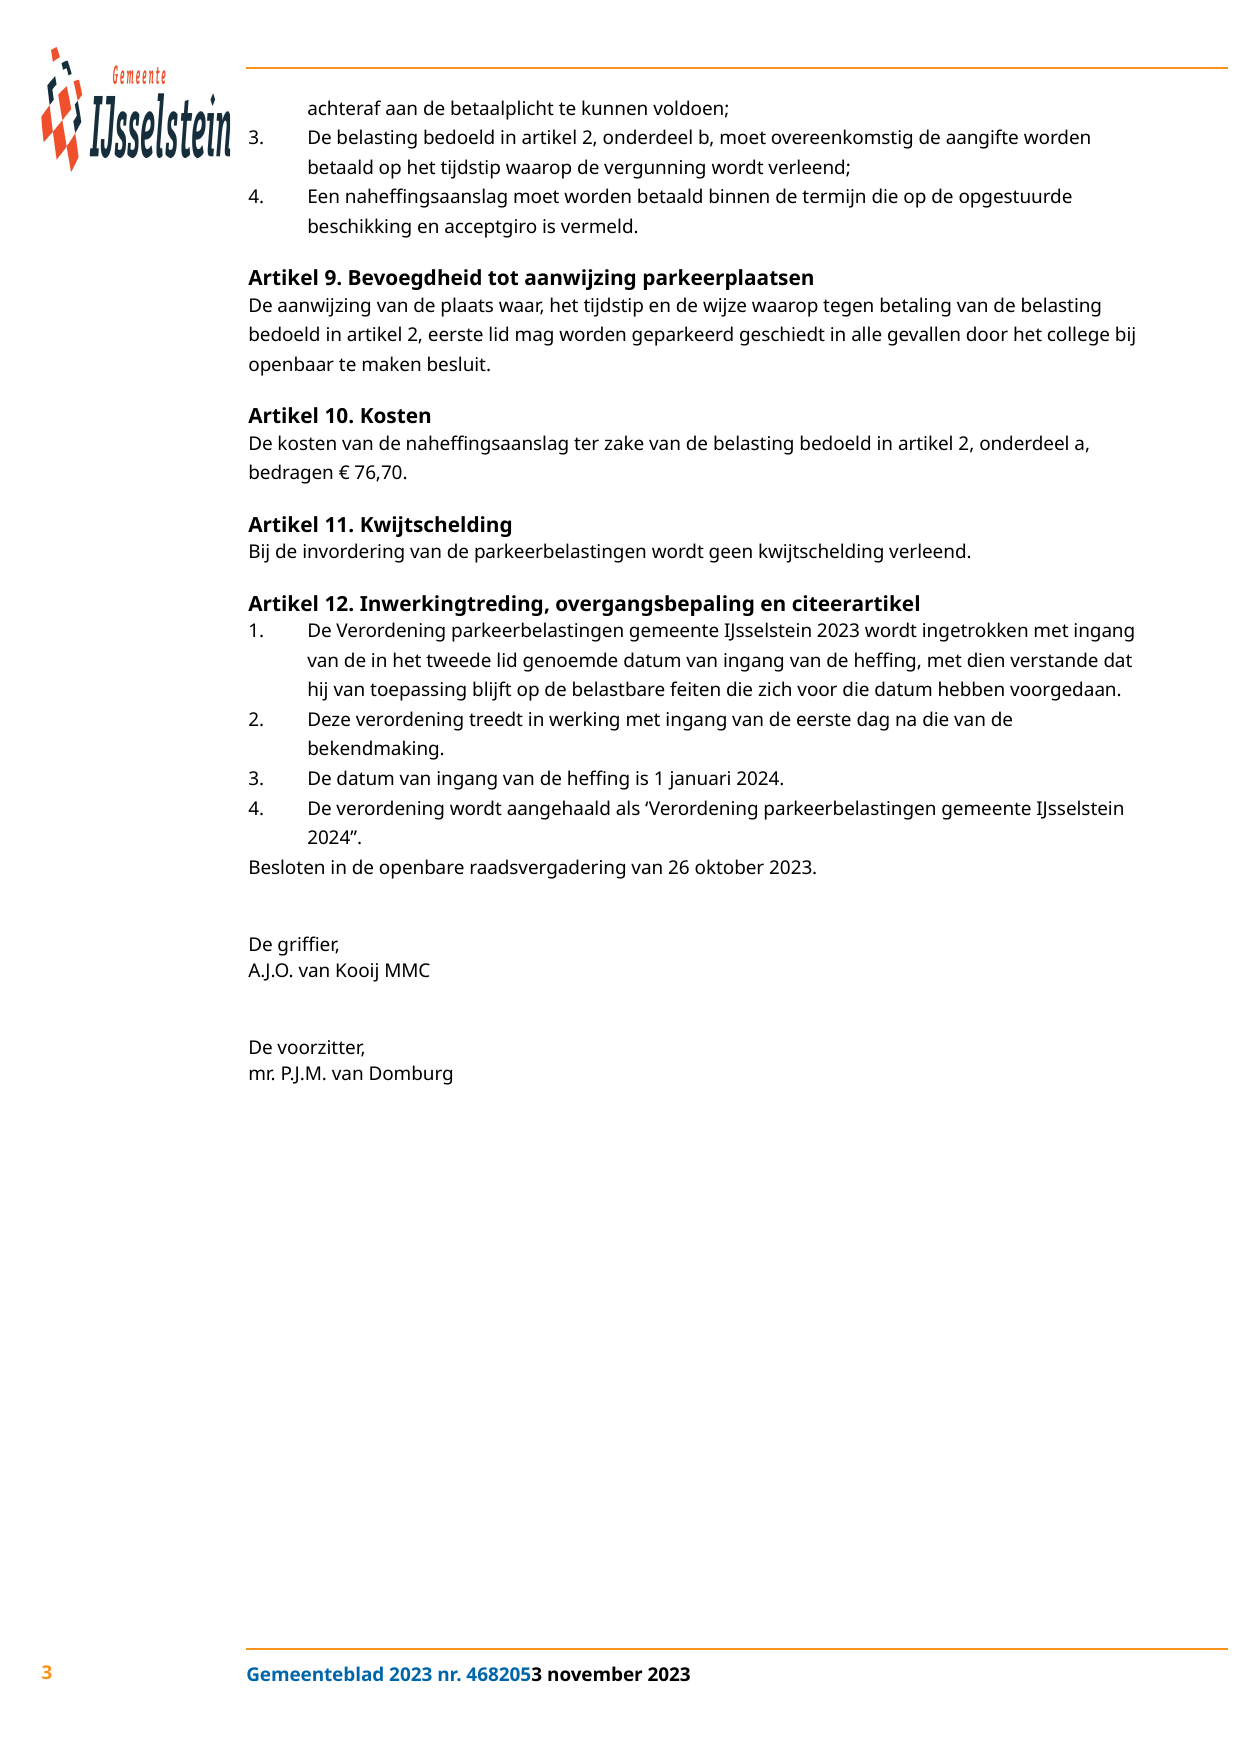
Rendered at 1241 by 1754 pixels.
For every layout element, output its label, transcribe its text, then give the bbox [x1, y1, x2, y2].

text Artikel 11. Kwijtschelding [248, 510, 1152, 538]
list achteraf aan de betaalplicht te kunnen voldoen; [248, 95, 1152, 121]
list De Verordening parkeerbelastingen gemeente IJsselstein 2023 wordt ingetrokken met ingang van de in het tweede lid genoemde datum van ingang van de heffing, met dien verstande dat hij van toepassing blijft op de belastbare feiten die zich voor die datum hebben voorgedaan. [248, 617, 1152, 702]
text Artikel 9. Bevoegdheid tot aanwijzing parkeerplaatsen [248, 263, 1152, 292]
text Artikel 12. Inwerkingtreding, overgangsbepaling en citeerartikel [248, 589, 1152, 617]
text Besloten in de openbare raadsvergadering van 26 oktober 2023. [248, 854, 1152, 880]
text De griffier, [248, 931, 1152, 957]
list De verordening wordt aangehaald als ‘Verordening parkeerbelastingen gemeente IJsselstein 2024”. [248, 795, 1152, 850]
text Bij de invordering van de parkeerbelastingen wordt geen kwijtschelding verleend. [248, 538, 1152, 564]
text mr. P.J.M. van Domburg [248, 1060, 1152, 1086]
text De voorzitter, [248, 1034, 1152, 1060]
list De belasting bedoeld in artikel 2, onderdeel b, moet overeenkomstig de aangifte worden betaald op het tijdstip waarop de vergunning wordt verleend; [248, 124, 1152, 180]
text A.J.O. van Kooij MMC [248, 957, 1152, 983]
text De kosten van de naheffingsaanslag ter zake van de belasting bedoeld in artikel 2, onderdeel a, bedragen € 76,70. [248, 430, 1152, 485]
list De datum van ingang van de heffing is 1 januari 2024. [248, 765, 1152, 791]
list Een naheffingsaanslag moet worden betaald binnen de termijn die op de opgestuurde beschikking en acceptgiro is vermeld. [248, 183, 1152, 239]
text Artikel 10. Kosten [248, 402, 1152, 430]
text De aanwijzing van de plaats waar, het tijdstip en de wijze waarop tegen betaling van de belasting bedoeld in artikel 2, eerste lid mag worden geparkeerd geschiedt in alle gevallen door het college bij openbaar te maken besluit. [248, 292, 1152, 377]
picture [41, 47, 231, 172]
list Deze verordening treedt in werking met ingang van de eerste dag na die van de bekendmaking. [248, 706, 1152, 761]
